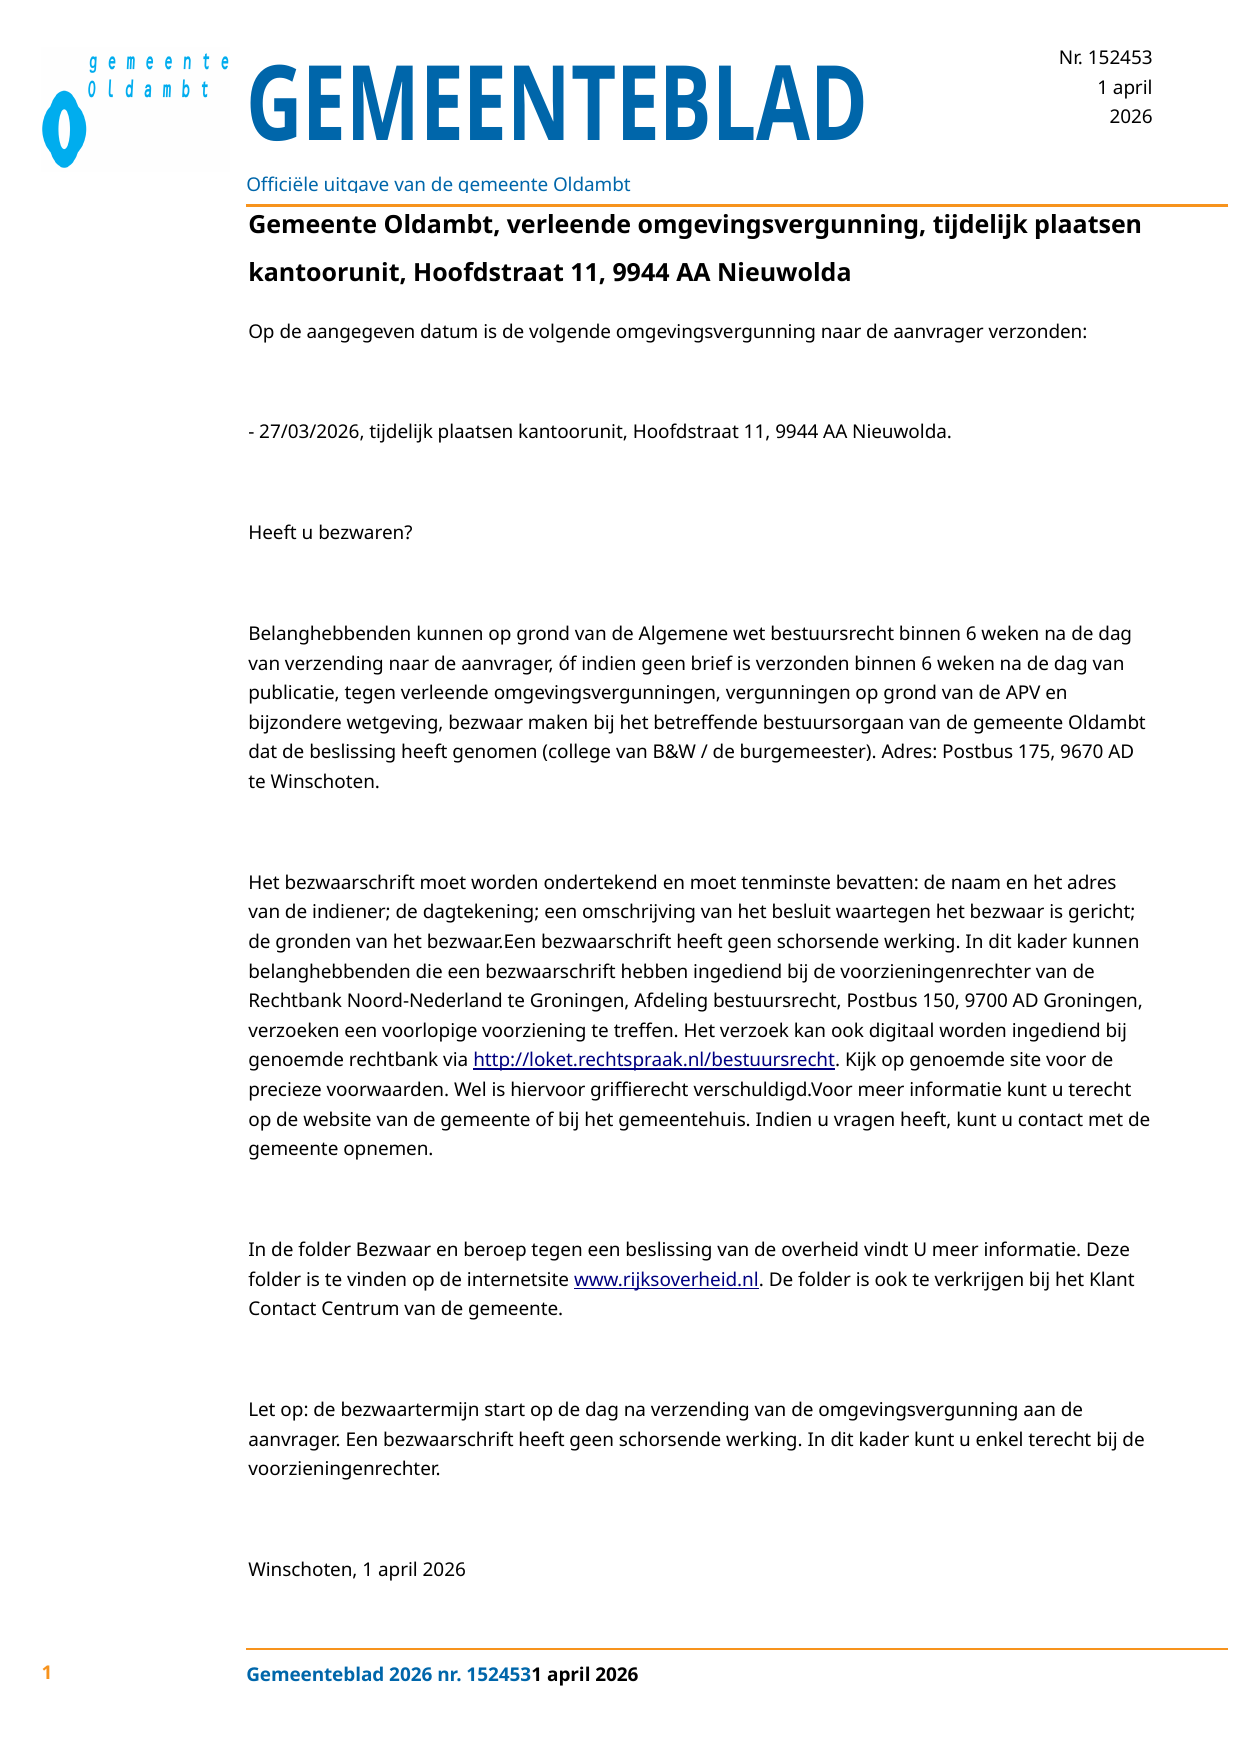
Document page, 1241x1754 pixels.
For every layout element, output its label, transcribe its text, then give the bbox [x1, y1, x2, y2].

text - 27/03/2026, tijdelijk plaatsen kantoorunit, Hoofdstraat 11, 9944 AA Nieuwolda. [248, 419, 1152, 444]
text Heeft u bezwaren? [248, 519, 1152, 545]
text Gemeente Oldambt, verleende omgevingsvergunning, tijdelijk plaatsen kantoorunit, Hoofdstraat 11, 9944 AA Nieuwolda [248, 207, 1152, 288]
text Belanghebbenden kunnen op grond van de Algemene wet bestuursrecht binnen 6 weken na de dag van verzending naar de aanvrager, óf indien geen brief is verzonden binnen 6 weken na de dag van publicatie, tegen verleende omgevingsvergunningen, vergunningen op grond van de APV en bijzondere wetgeving, bezwaar maken bij het betreffende bestuursorgaan van de gemeente Oldambt dat de beslissing heeft genomen (college van B&W / de burgemeester). Adres: Postbus 175, 9670 AD te Winschoten. [248, 620, 1152, 794]
text Let op: de bezwaartermijn start op de dag na verzending van de omgevingsvergunning aan de aanvrager. Een bezwaarschrift heeft geen schorsende werking. In dit kader kunt u enkel terecht bij de voorzieningenrechter. [248, 1396, 1152, 1481]
text In de folder Bezwaar en beroep tegen een beslissing van de overheid vindt U meer informatie. Deze folder is te vinden op de internetsite www.rijksoverheid.nl. De folder is ook te verkrijgen bij het Klant Contact Centrum van de gemeente. [248, 1236, 1152, 1321]
text Winschoten, 1 april 2026 [248, 1556, 1152, 1582]
picture [41, 47, 231, 172]
text Op de aangegeven datum is de volgende omgevingsvergunning naar de aanvrager verzonden: [248, 318, 1152, 344]
text Het bezwaarschrift moet worden ondertekend en moet tenminste bevatten: de naam en het adres van de indiener; de dagtekening; een omschrijving van het besluit waartegen het bezwaar is gericht; de gronden van het bezwaar.Een bezwaarschrift heeft geen schorsende werking. In dit kader kunnen belanghebbenden die een bezwaarschrift hebben ingediend bij de voorzieningenrechter van de Rechtbank Noord-Nederland te Groningen, Afdeling bestuursrecht, Postbus 150, 9700 AD Groningen, verzoeken een voorlopige voorziening te treffen. Het verzoek kan ook digitaal worden ingediend bij genoemde rechtbank via http://loket.rechtspraak.nl/bestuursrecht. Kijk op genoemde site voor de precieze voorwaarden. Wel is hiervoor griffierecht verschuldigd.Voor meer informatie kunt u terecht op de website van de gemeente of bij het gemeentehuis. Indien u vragen heeft, kunt u contact met de gemeente opnemen. [248, 869, 1152, 1161]
